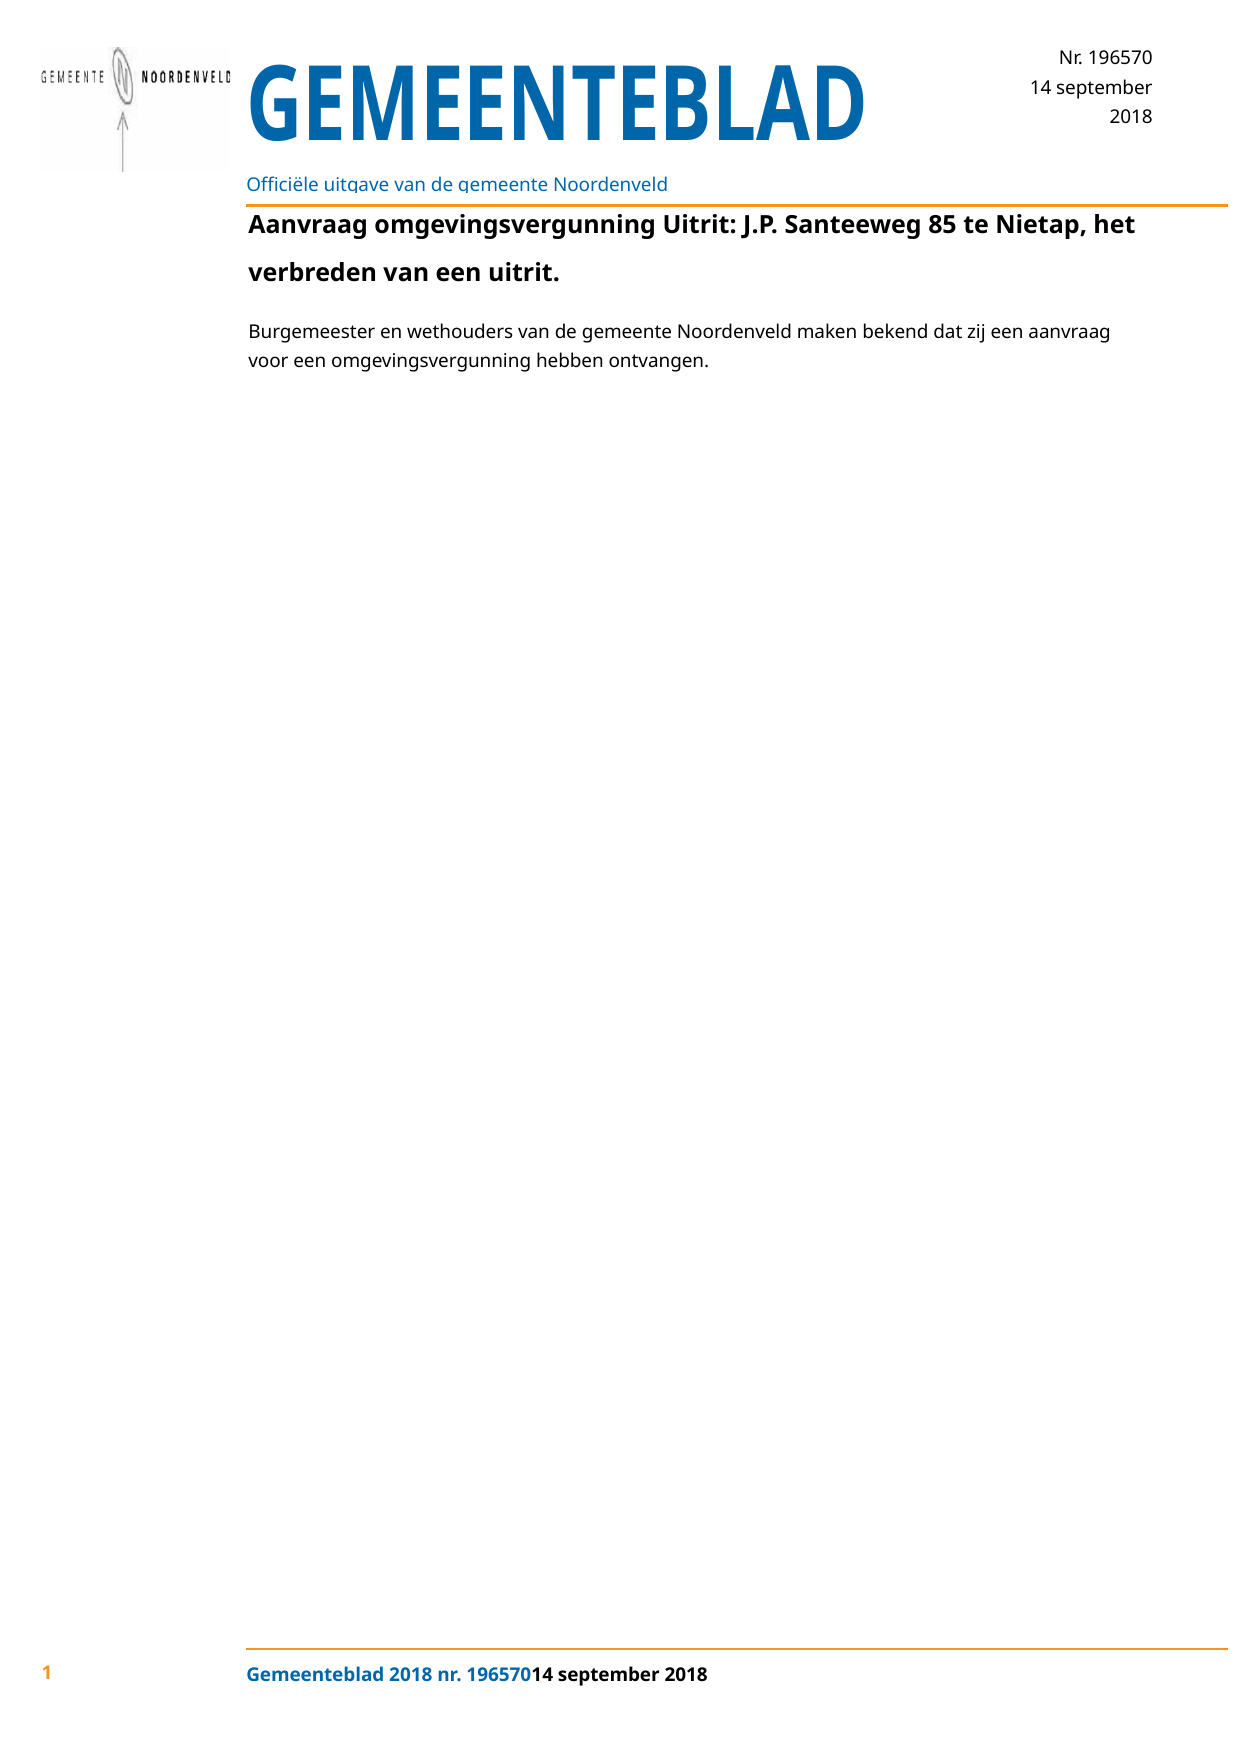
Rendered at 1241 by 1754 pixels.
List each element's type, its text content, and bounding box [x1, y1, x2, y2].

text Aanvraag omgevingsvergunning Uitrit: J.P. Santeeweg 85 te Nietap, het verbreden van een uitrit. [248, 207, 1152, 288]
picture [41, 47, 231, 172]
text Burgemeester en wethouders van de gemeente Noordenveld maken bekend dat zij een aanvraag voor een omgevingsvergunning hebben ontvangen. [248, 318, 1152, 373]
